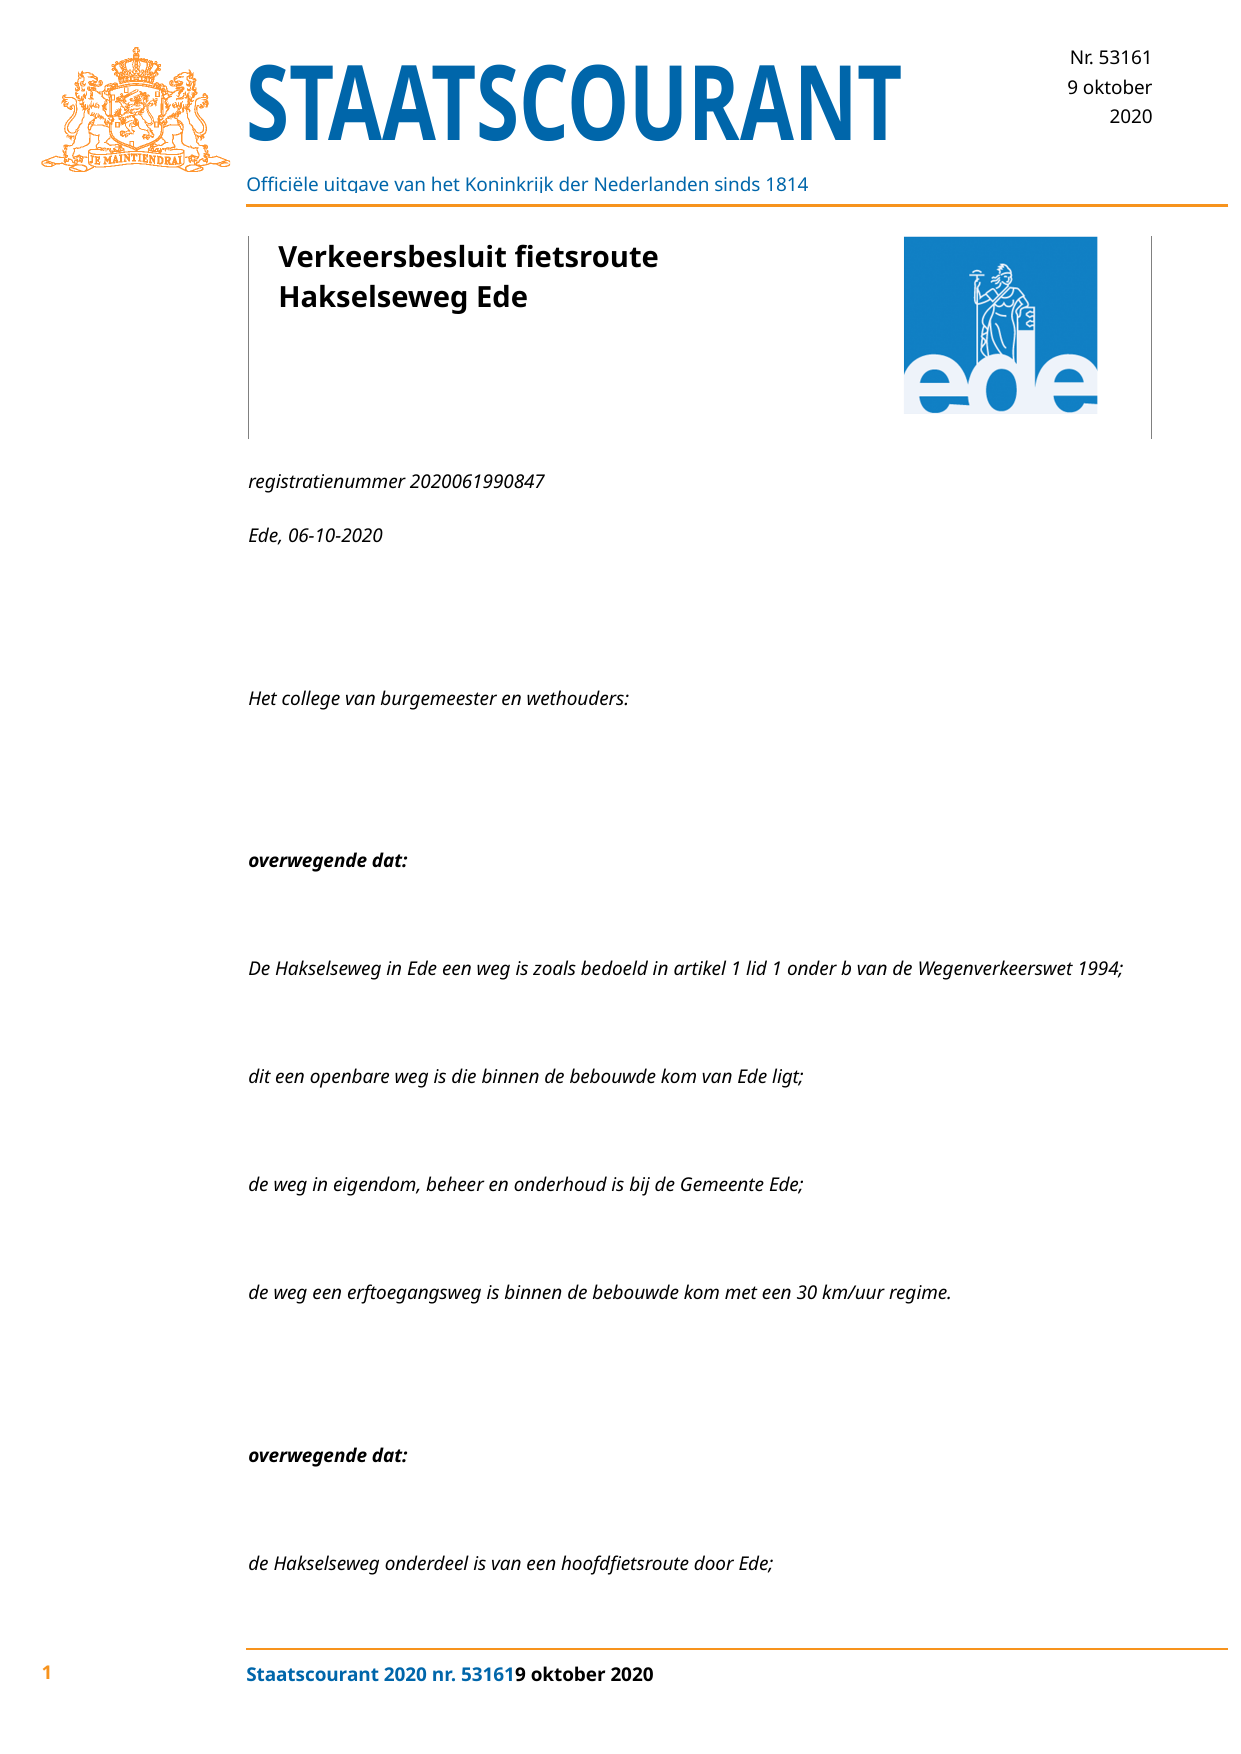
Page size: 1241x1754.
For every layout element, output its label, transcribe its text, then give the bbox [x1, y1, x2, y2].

text De Hakselseweg in Ede een weg is zoals bedoeld in artikel 1 lid 1 onder b van de Wegenverkeerswet 1994; [248, 955, 1152, 981]
table_header [850, 236, 903, 413]
text Het college van burgemeester en wethouders: [248, 685, 1152, 711]
text Ede, 06-10-2020 [248, 523, 1152, 548]
text overwegende dat: [248, 1442, 1152, 1467]
text de weg in eigendom, beheer en onderhoud is bij de Gemeente Ede; [248, 1171, 1152, 1197]
text overwegende dat: [248, 847, 1152, 873]
table_header Verkeersbesluit fietsroute Hakselseweg Ede [249, 236, 850, 439]
picture [41, 47, 231, 172]
text dit een openbare weg is die binnen de bebouwde kom van Ede ligt; [248, 1063, 1152, 1089]
table_header [1098, 236, 1151, 413]
text de weg een erftoegangsweg is binnen de bebouwde kom met een 30 km/uur regime. [248, 1279, 1152, 1305]
picture [903, 236, 1098, 414]
table_header [850, 414, 1151, 439]
text de Hakselseweg onderdeel is van een hoofdfietsroute door Ede; [248, 1550, 1152, 1576]
text registratienummer 2020061990847 [248, 469, 1152, 494]
